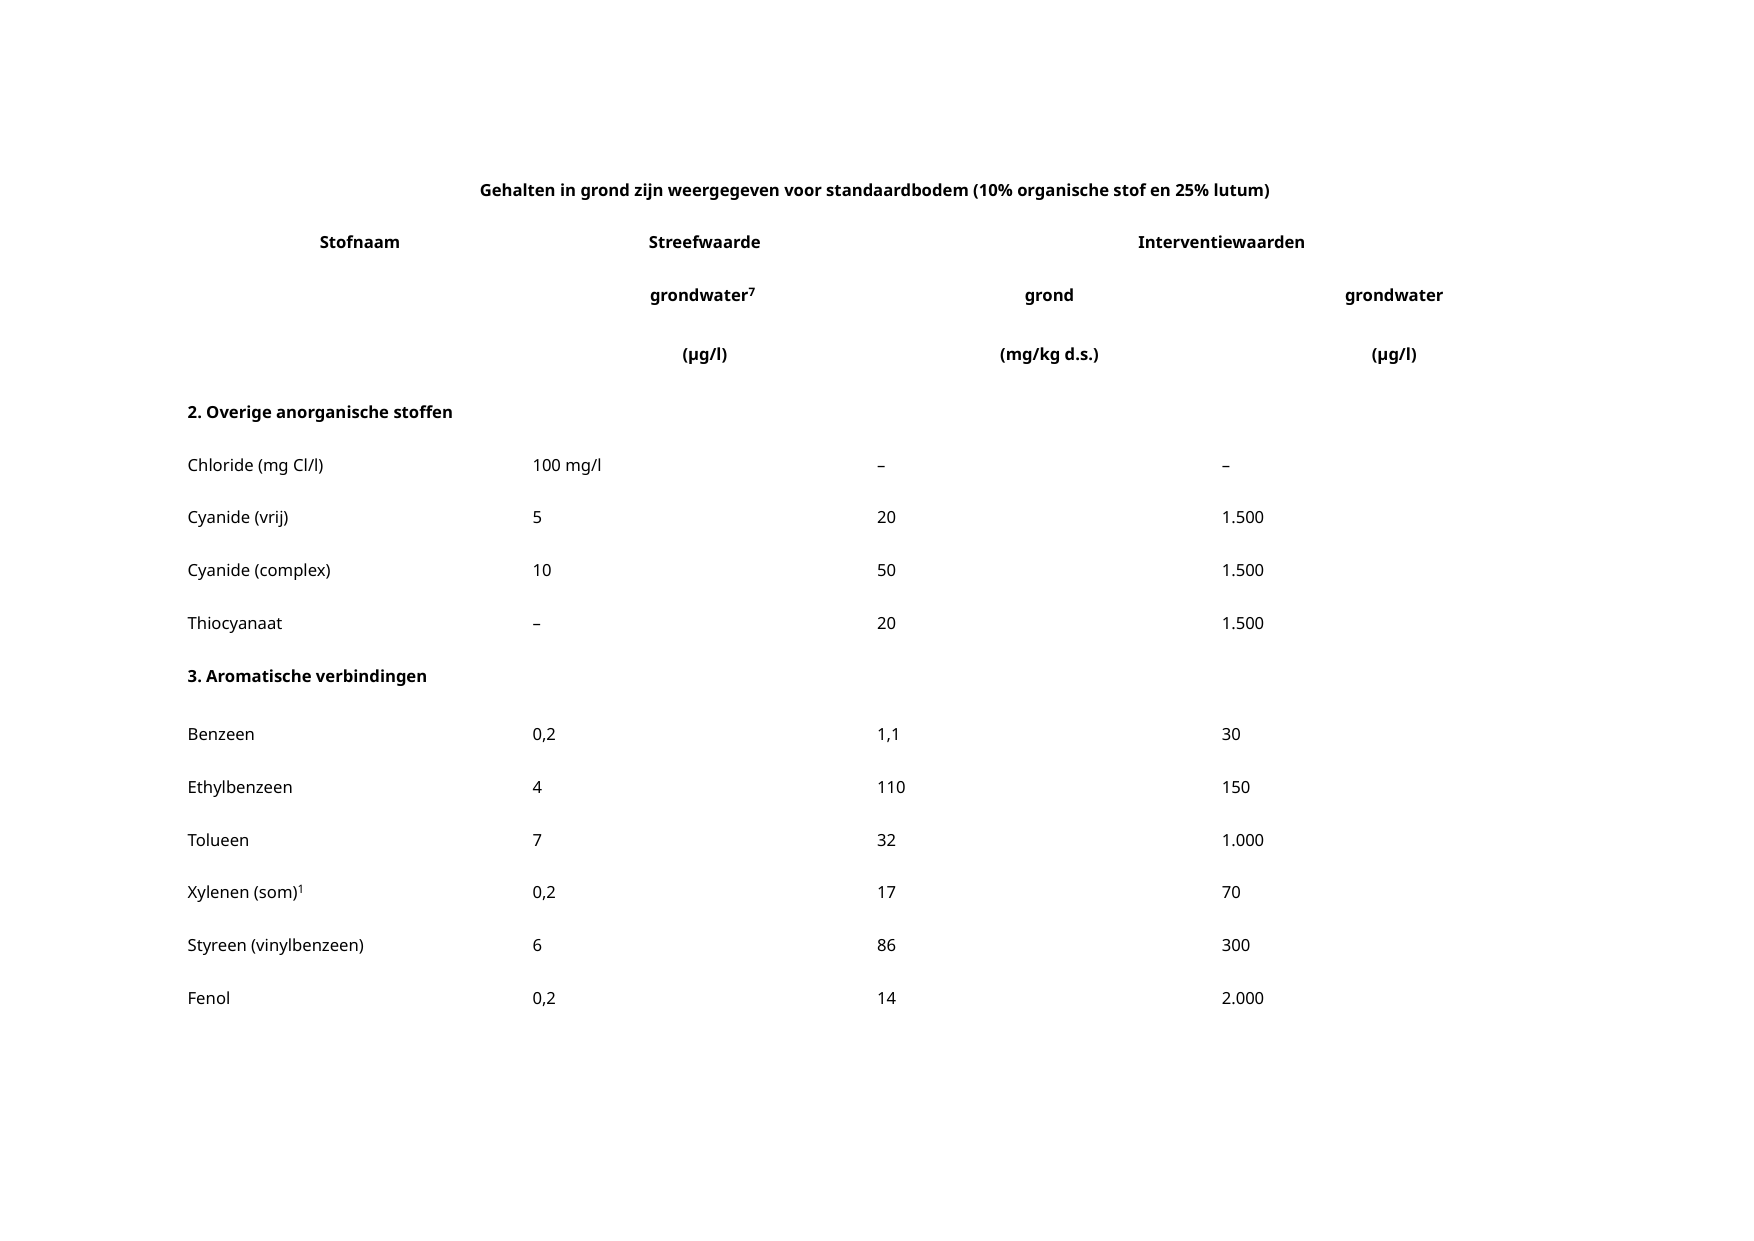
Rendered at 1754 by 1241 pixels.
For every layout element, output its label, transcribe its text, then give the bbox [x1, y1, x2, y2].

table_cell Thiocyanaat [188, 612, 532, 664]
table_cell 1,1 [877, 723, 1222, 775]
table_cell [188, 342, 532, 401]
table_cell 100 mg/l [532, 454, 877, 506]
table_cell 7 [532, 828, 877, 881]
table_cell 50 [877, 559, 1222, 612]
table_cell [532, 664, 877, 723]
table_cell Streefwaarde [532, 231, 877, 284]
table_cell 3. Aromatische verbindingen [188, 664, 532, 723]
table_header Gehalten in grond zijn weergegeven voor standaardbodem (10% organische stof en 25% lutum) [188, 179, 1566, 231]
table_cell Ethylbenzeen [188, 775, 532, 828]
table_cell – [1222, 454, 1566, 506]
table_cell 5 [532, 506, 877, 559]
table_cell 2. Overige anorganische stoffen [188, 401, 1566, 453]
table_cell Benzeen [188, 723, 532, 775]
table_cell 17 [877, 881, 1222, 933]
table_cell Cyanide (vrij) [188, 506, 532, 559]
table_cell 1.500 [1222, 612, 1566, 664]
table_cell 4 [532, 775, 877, 828]
table_cell – [877, 454, 1222, 506]
table_cell 70 [1222, 881, 1566, 933]
table_cell 0,2 [532, 986, 877, 1039]
table_cell 32 [877, 828, 1222, 881]
table_cell [1222, 664, 1566, 723]
table_cell 20 [877, 506, 1222, 559]
table_cell Interventiewaarden [877, 231, 1566, 284]
table_cell Tolueen [188, 828, 532, 881]
table_cell grondwater7 [532, 284, 877, 342]
table_cell 0,2 [532, 723, 877, 775]
table_cell 6 [532, 934, 877, 986]
table_cell 2.000 [1222, 986, 1566, 1039]
table_cell 1.000 [1222, 828, 1566, 881]
table_cell [877, 664, 1222, 723]
table_cell Cyanide (complex) [188, 559, 532, 612]
table_cell grond [877, 284, 1222, 342]
table_cell [188, 284, 532, 342]
table_cell 86 [877, 934, 1222, 986]
table_cell 110 [877, 775, 1222, 828]
table_cell Fenol [188, 986, 532, 1039]
table_cell 300 [1222, 934, 1566, 986]
table_cell (µg/l) [532, 342, 877, 401]
table_cell 20 [877, 612, 1222, 664]
table_cell 1.500 [1222, 506, 1566, 559]
table_cell 150 [1222, 775, 1566, 828]
table_cell 10 [532, 559, 877, 612]
table_cell 30 [1222, 723, 1566, 775]
table_cell 0,2 [532, 881, 877, 933]
table_cell – [532, 612, 877, 664]
table_cell (mg/kg d.s.) [877, 342, 1222, 401]
table_cell 14 [877, 986, 1222, 1039]
table_cell Stofnaam [188, 231, 532, 284]
table_cell Chloride (mg Cl/l) [188, 454, 532, 506]
table_cell 1.500 [1222, 559, 1566, 612]
table_cell grondwater [1222, 284, 1566, 342]
table_cell (µg/l) [1222, 342, 1566, 401]
table_cell Xylenen (som)1 [188, 881, 532, 933]
table_cell Styreen (vinylbenzeen) [188, 934, 532, 986]
